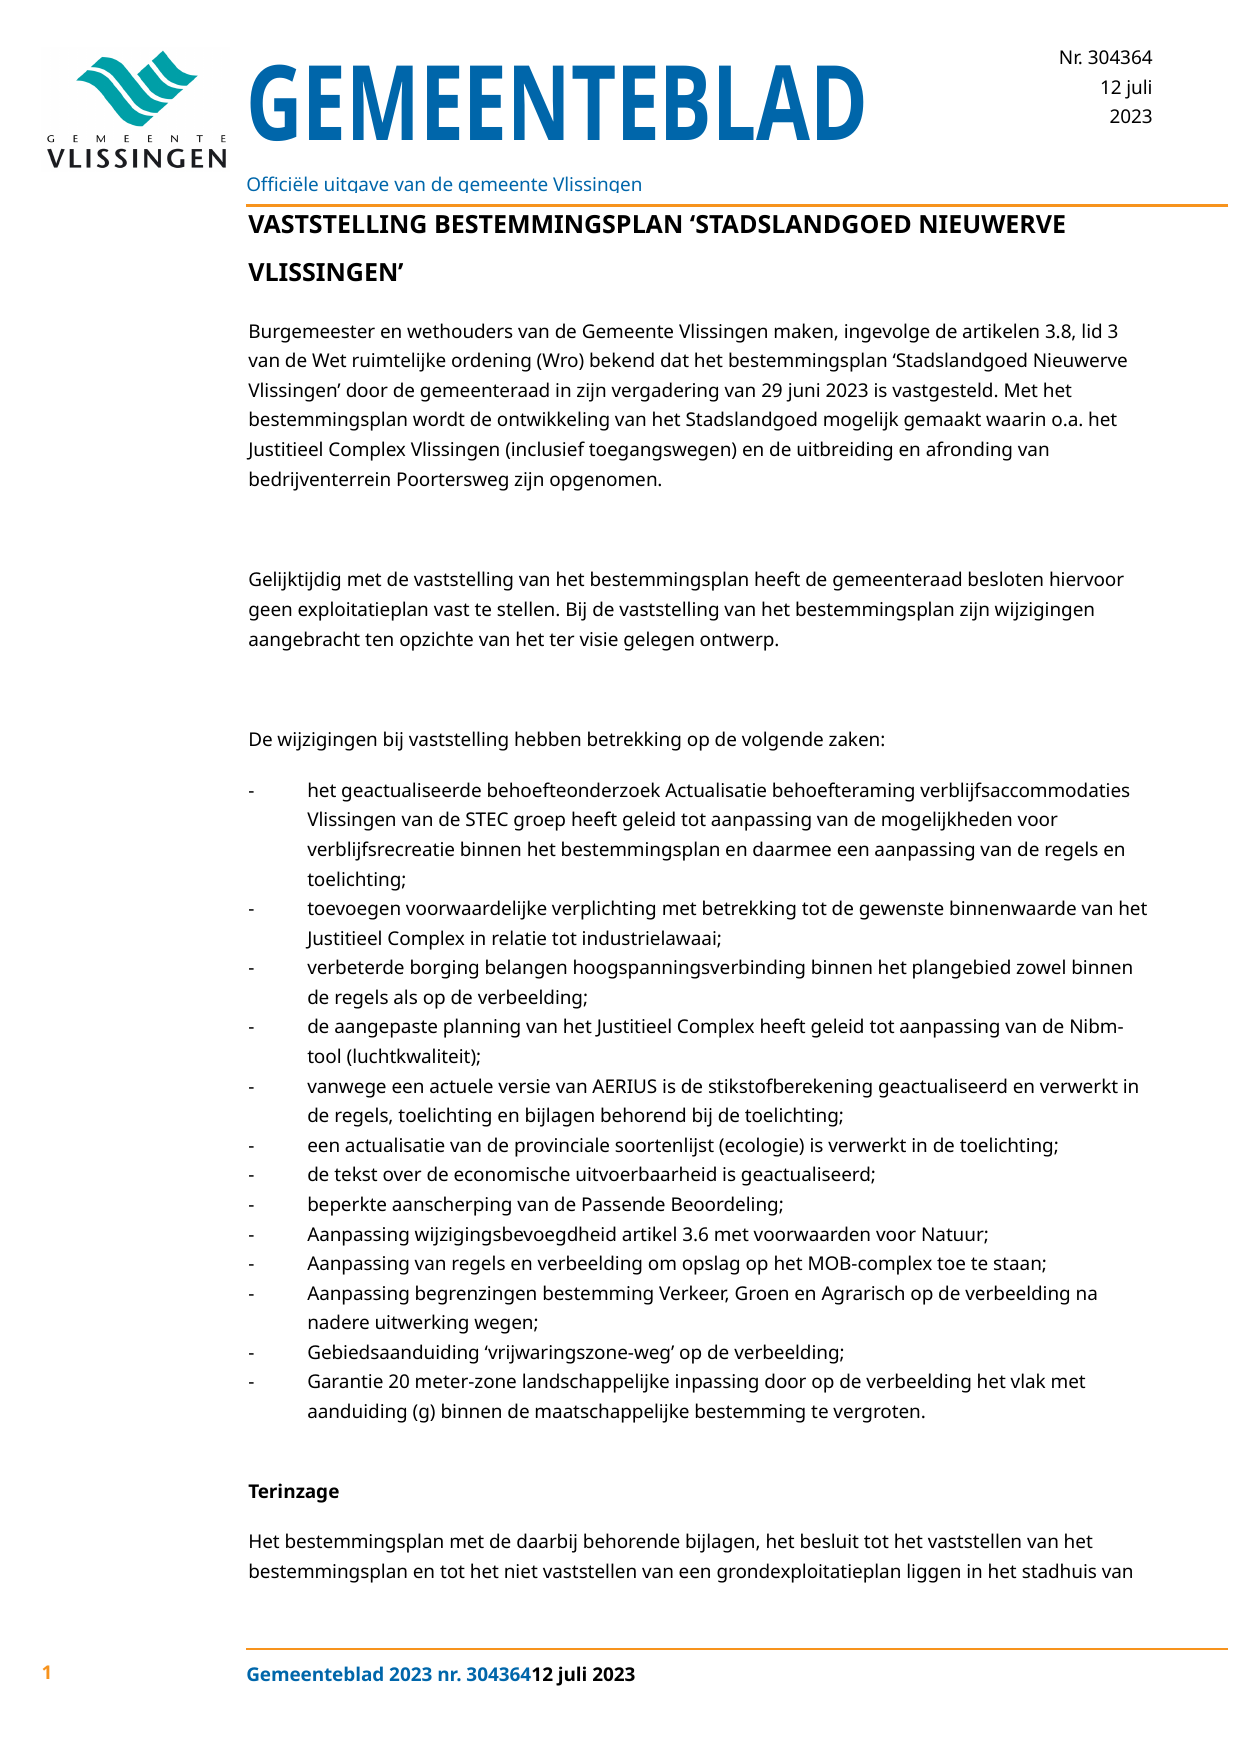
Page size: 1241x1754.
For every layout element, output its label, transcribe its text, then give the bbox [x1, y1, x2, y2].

list verbeterde borging belangen hoogspanningsverbinding binnen het plangebied zowel binnen de regels als op de verbeelding; [248, 954, 1152, 1010]
list een actualisatie van de provinciale soortenlijst (ecologie) is verwerkt in de toelichting; [248, 1132, 1152, 1158]
text Terinzage [248, 1478, 1152, 1504]
list de aangepaste planning van het Justitieel Complex heeft geleid tot aanpassing van de Nibm-tool (luchtkwaliteit); [248, 1014, 1152, 1069]
list Aanpassing van regels en verbeelding om opslag op het MOB-complex toe te staan; [248, 1250, 1152, 1276]
list vanwege een actuele versie van AERIUS is de stikstofberekening geactualiseerd en verwerkt in de regels, toelichting en bijlagen behorend bij de toelichting; [248, 1073, 1152, 1128]
text Het bestemmingsplan met de daarbij behorende bijlagen, het besluit tot het vaststellen van het bestemmingsplan en tot het niet vaststellen van een grondexploitatieplan liggen in het stadhuis van [248, 1529, 1152, 1584]
list Aanpassing begrenzingen bestemming Verkeer, Groen en Agrarisch op de verbeelding na nadere uitwerking wegen; [248, 1280, 1152, 1335]
text VASTSTELLING BESTEMMINGSPLAN ‘STADSLANDGOED NIEUWERVE VLISSINGEN’ [248, 207, 1152, 288]
list beperkte aanscherping van de Passende Beoordeling; [248, 1191, 1152, 1217]
text Burgemeester en wethouders van de Gemeente Vlissingen maken, ingevolge de artikelen 3.8, lid 3 van de Wet ruimtelijke ordening (Wro) bekend dat het bestemmingsplan ‘Stadslandgoed Nieuwerve Vlissingen’ door de gemeenteraad in zijn vergadering van 29 juni 2023 is vastgesteld. Met het bestemmingsplan wordt de ontwikkeling van het Stadslandgoed mogelijk gemaakt waarin o.a. het Justitieel Complex Vlissingen (inclusief toegangswegen) en de uitbreiding en afronding van bedrijventerrein Poortersweg zijn opgenomen. [248, 318, 1152, 492]
text De wijzigingen bij vaststelling hebben betrekking op de volgende zaken: [248, 727, 1152, 752]
list Gebiedsaanduiding ‘vrijwaringszone-weg’ op de verbeelding; [248, 1339, 1152, 1365]
list toevoegen voorwaardelijke verplichting met betrekking tot de gewenste binnenwaarde van het Justitieel Complex in relatie tot industrielawaai; [248, 895, 1152, 951]
list het geactualiseerde behoefteonderzoek Actualisatie behoefteraming verblijfsaccommodaties Vlissingen van de STEC groep heeft geleid tot aanpassing van de mogelijkheden voor verblijfsrecreatie binnen het bestemmingsplan en daarmee een aanpassing van de regels en toelichting; [248, 777, 1152, 892]
picture [41, 47, 231, 172]
text Gelijktijdig met de vaststelling van het bestemmingsplan heeft de gemeenteraad besloten hiervoor geen exploitatieplan vast te stellen. Bij de vaststelling van het bestemmingsplan zijn wijzigingen aangebracht ten opzichte van het ter visie gelegen ontwerp. [248, 567, 1152, 652]
list Garantie 20 meter-zone landschappelijke inpassing door op de verbeelding het vlak met aanduiding (g) binnen de maatschappelijke bestemming te vergroten. [248, 1369, 1152, 1424]
list Aanpassing wijzigingsbevoegdheid artikel 3.6 met voorwaarden voor Natuur; [248, 1221, 1152, 1247]
list de tekst over de economische uitvoerbaarheid is geactualiseerd; [248, 1162, 1152, 1187]
